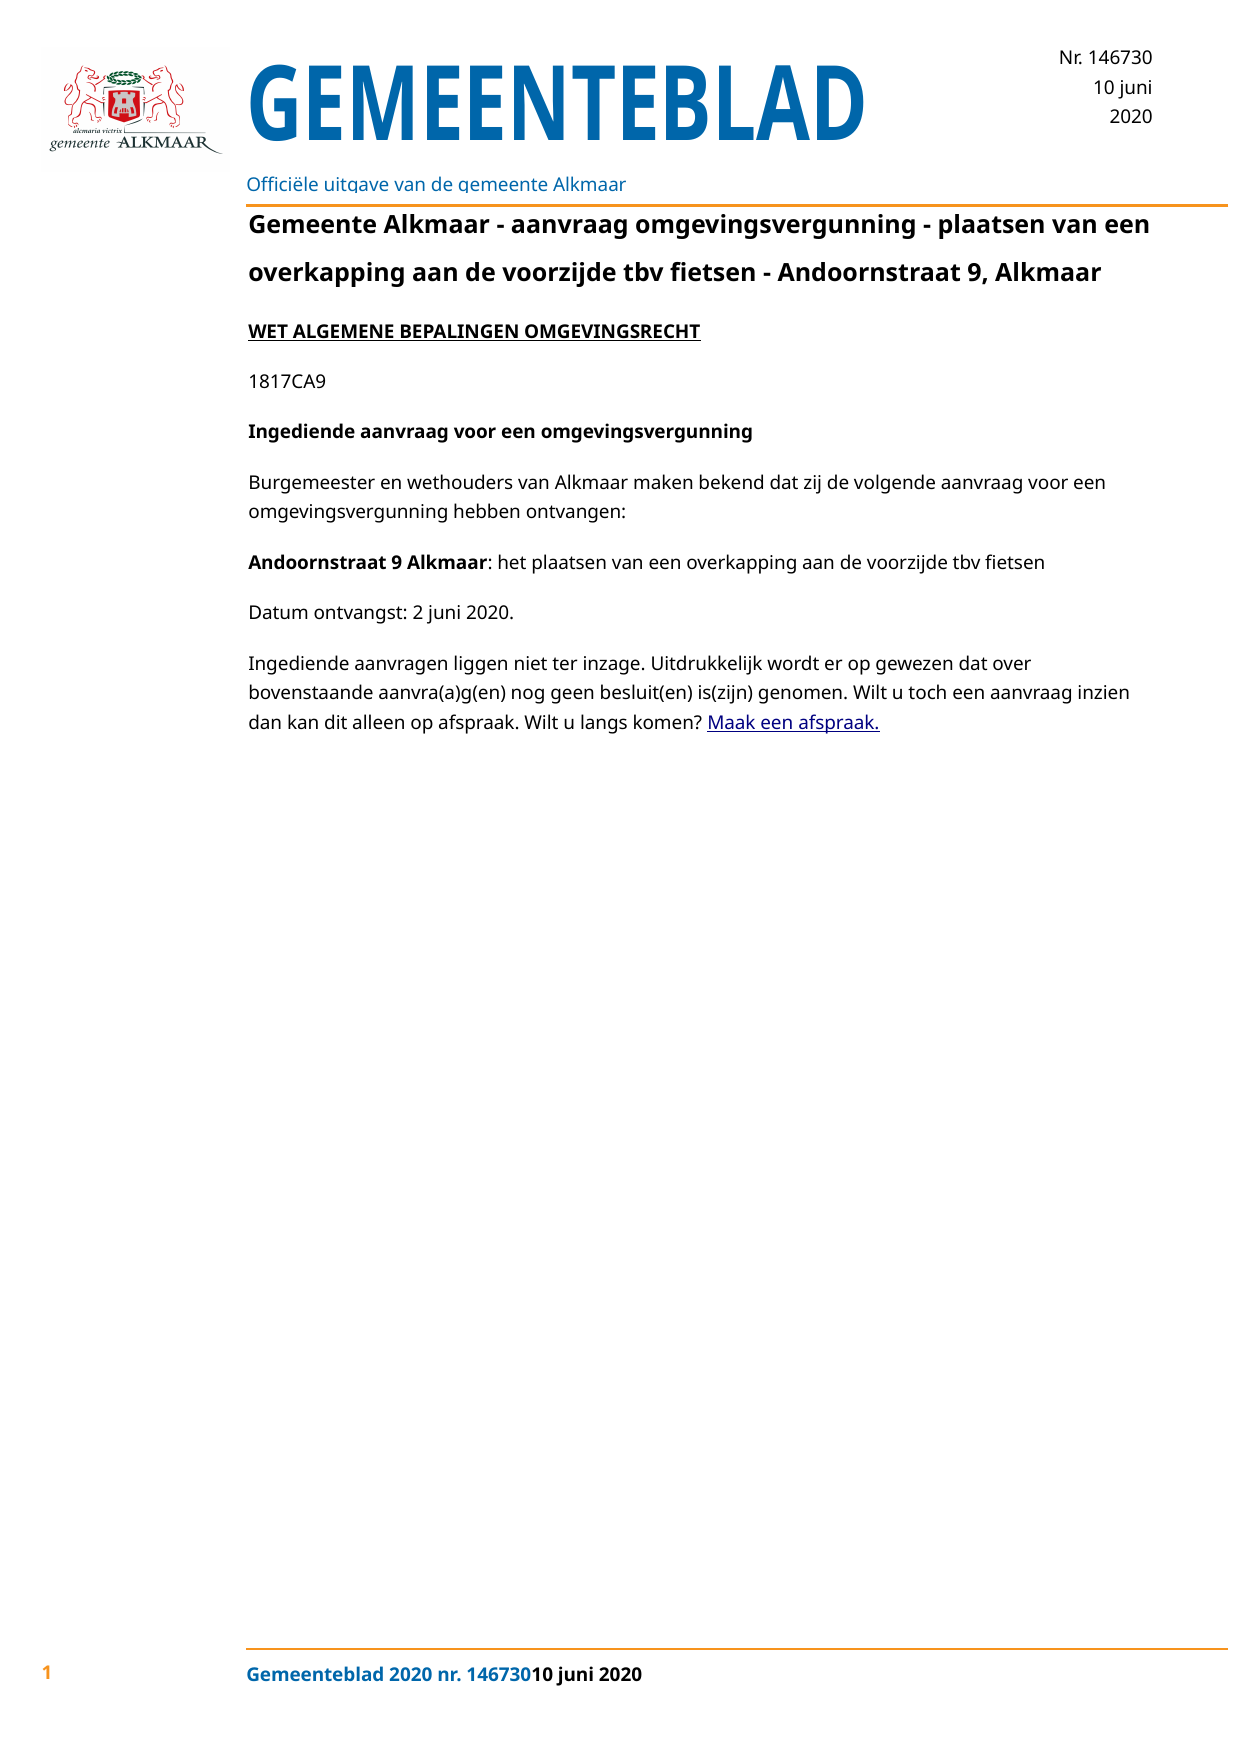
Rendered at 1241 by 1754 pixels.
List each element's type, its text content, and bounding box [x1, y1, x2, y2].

text Ingediende aanvragen liggen niet ter inzage. Uitdrukkelijk wordt er op gewezen dat over bovenstaande aanvra(a)g(en) nog geen besluit(en) is(zijn) genomen. Wilt u toch een aanvraag inzien dan kan dit alleen op afspraak. Wilt u langs komen? Maak een afspraak. [248, 650, 1152, 735]
text Andoornstraat 9 Alkmaar: het plaatsen van een overkapping aan de voorzijde tbv fietsen [248, 549, 1152, 575]
text Burgemeester en wethouders van Alkmaar maken bekend dat zij de volgende aanvraag voor een omgevingsvergunning hebben ontvangen: [248, 469, 1152, 524]
text Ingediende aanvraag voor een omgevingsvergunning [248, 419, 1152, 444]
text 1817CA9 [248, 368, 1152, 394]
picture [41, 47, 231, 172]
text WET ALGEMENE BEPALINGEN OMGEVINGSRECHT [248, 318, 1152, 344]
text Gemeente Alkmaar - aanvraag omgevingsvergunning - plaatsen van een overkapping aan de voorzijde tbv fietsen - Andoornstraat 9, Alkmaar [248, 207, 1152, 288]
text Datum ontvangst: 2 juni 2020. [248, 599, 1152, 625]
